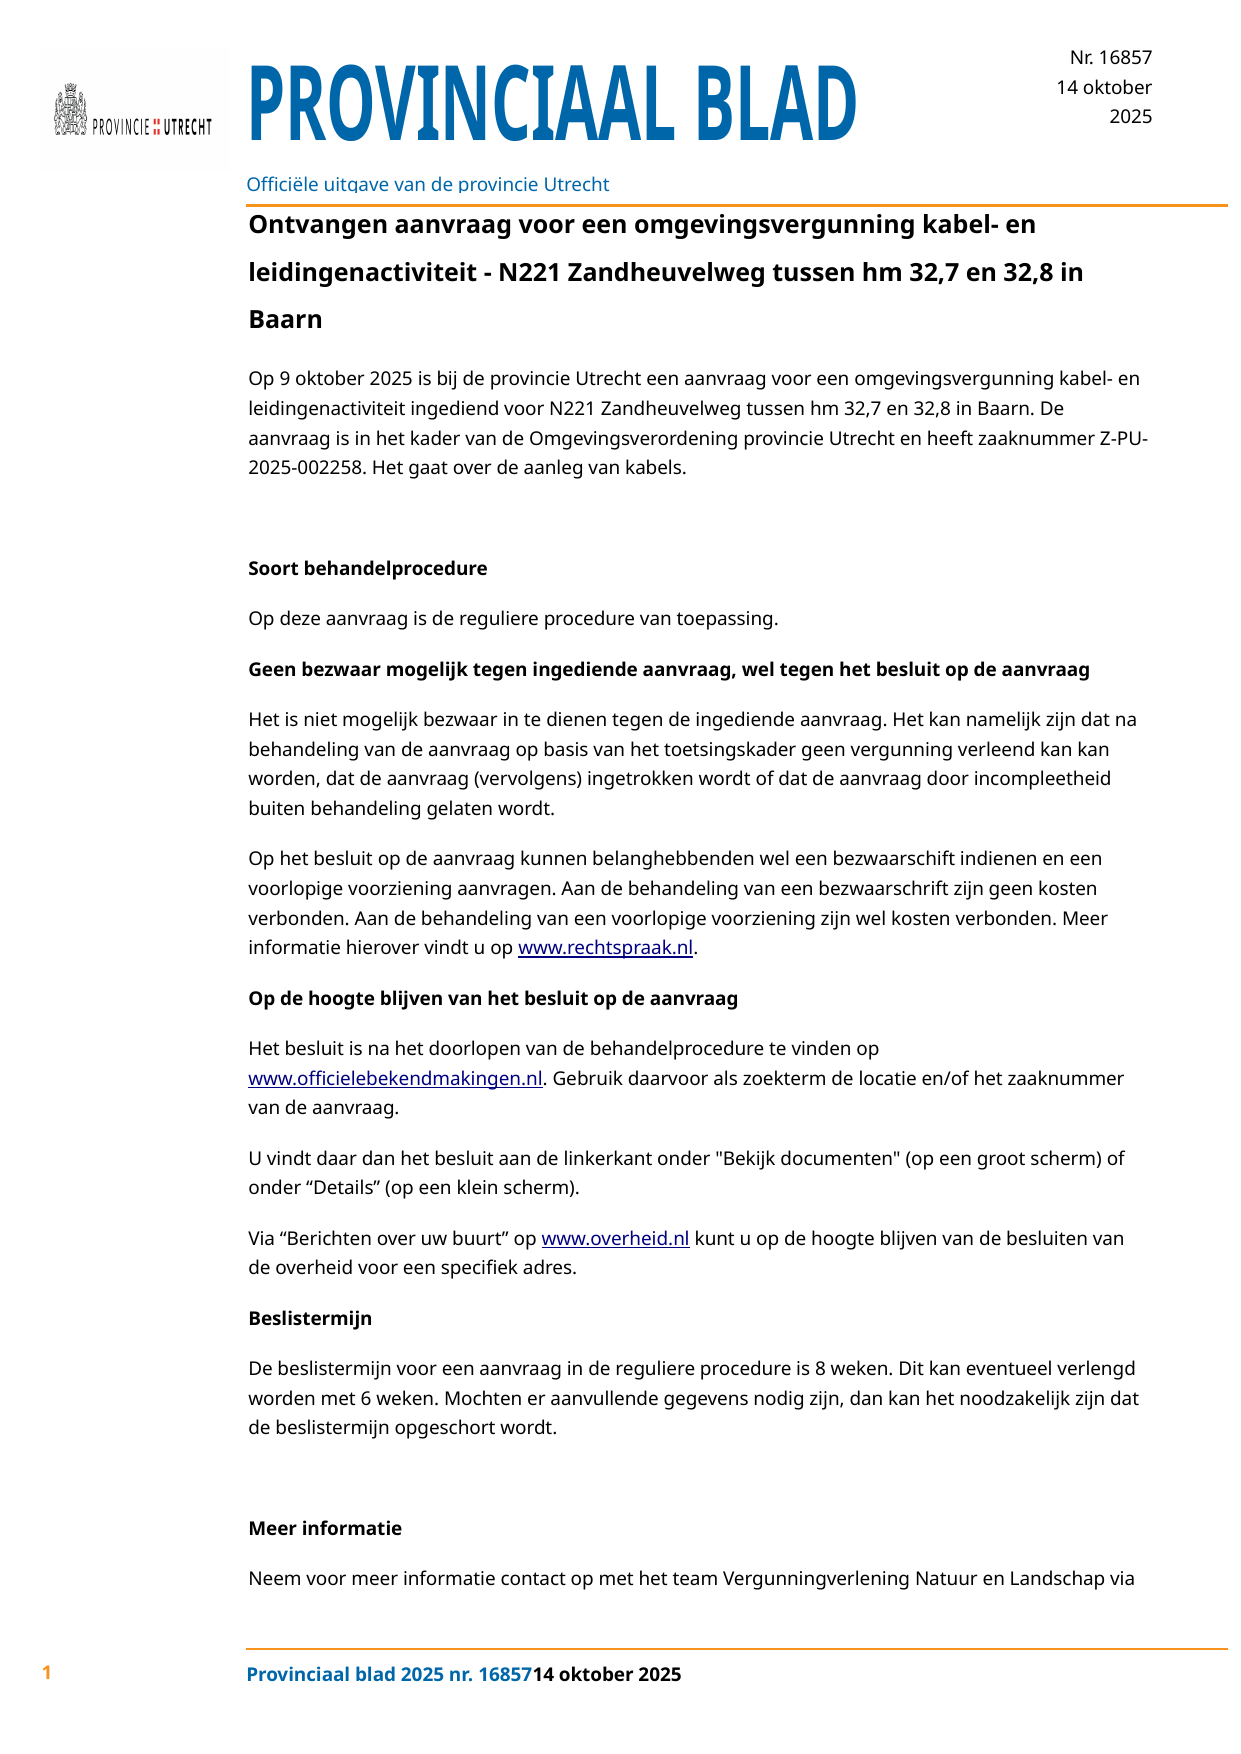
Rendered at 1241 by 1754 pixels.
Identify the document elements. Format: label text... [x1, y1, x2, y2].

text Op deze aanvraag is de reguliere procedure van toepassing. [248, 606, 1152, 631]
text Het besluit is na het doorlopen van de behandelprocedure te vinden op www.officielebekendmakingen.nl. Gebruik daarvoor als zoekterm de locatie en/of het zaaknummer van de aanvraag. [248, 1035, 1152, 1120]
text Soort behandelprocedure [248, 555, 1152, 581]
text Geen bezwaar mogelijk tegen ingediende aanvraag, wel tegen het besluit op de aanvraag [248, 656, 1152, 682]
text Ontvangen aanvraag voor een omgevingsvergunning kabel- en leidingenactiviteit - N221 Zandheuvelweg tussen hm 32,7 en 32,8 in Baarn [248, 207, 1152, 336]
text Op 9 oktober 2025 is bij de provincie Utrecht een aanvraag voor een omgevingsvergunning kabel- en leidingenactiviteit ingediend voor N221 Zandheuvelweg tussen hm 32,7 en 32,8 in Baarn. De aanvraag is in het kader van de Omgevingsverordening provincie Utrecht en heeft zaaknummer Z-PU-2025-002258. Het gaat over de aanleg van kabels. [248, 366, 1152, 480]
text Beslistermijn [248, 1305, 1152, 1330]
text Neem voor meer informatie contact op met het team Vergunningverlening Natuur en Landschap via [248, 1566, 1152, 1591]
text U vindt daar dan het besluit aan de linkerkant onder "Bekijk documenten" (op een groot scherm) of onder “Details” (op een klein scherm). [248, 1145, 1152, 1200]
text Meer informatie [248, 1515, 1152, 1541]
text Via “Berichten over uw buurt” op www.overheid.nl kunt u op de hoogte blijven van de besluiten van de overheid voor een specifiek adres. [248, 1225, 1152, 1280]
picture [41, 47, 231, 172]
text De beslistermijn voor een aanvraag in de reguliere procedure is 8 weken. Dit kan eventueel verlengd worden met 6 weken. Mochten er aanvullende gegevens nodig zijn, dan kan het noodzakelijk zijn dat de beslistermijn opgeschort wordt. [248, 1355, 1152, 1440]
text Op de hoogte blijven van het besluit op de aanvraag [248, 985, 1152, 1010]
text Op het besluit op de aanvraag kunnen belanghebbenden wel een bezwaarschift indienen en een voorlopige voorziening aanvragen. Aan de behandeling van een bezwaarschrift zijn geen kosten verbonden. Aan de behandeling van een voorlopige voorziening zijn wel kosten verbonden. Meer informatie hierover vindt u op www.rechtspraak.nl. [248, 846, 1152, 960]
text Het is niet mogelijk bezwaar in te dienen tegen de ingediende aanvraag. Het kan namelijk zijn dat na behandeling van de aanvraag op basis van het toetsingskader geen vergunning verleend kan kan worden, dat de aanvraag (vervolgens) ingetrokken wordt of dat de aanvraag door incompleetheid buiten behandeling gelaten wordt. [248, 706, 1152, 821]
